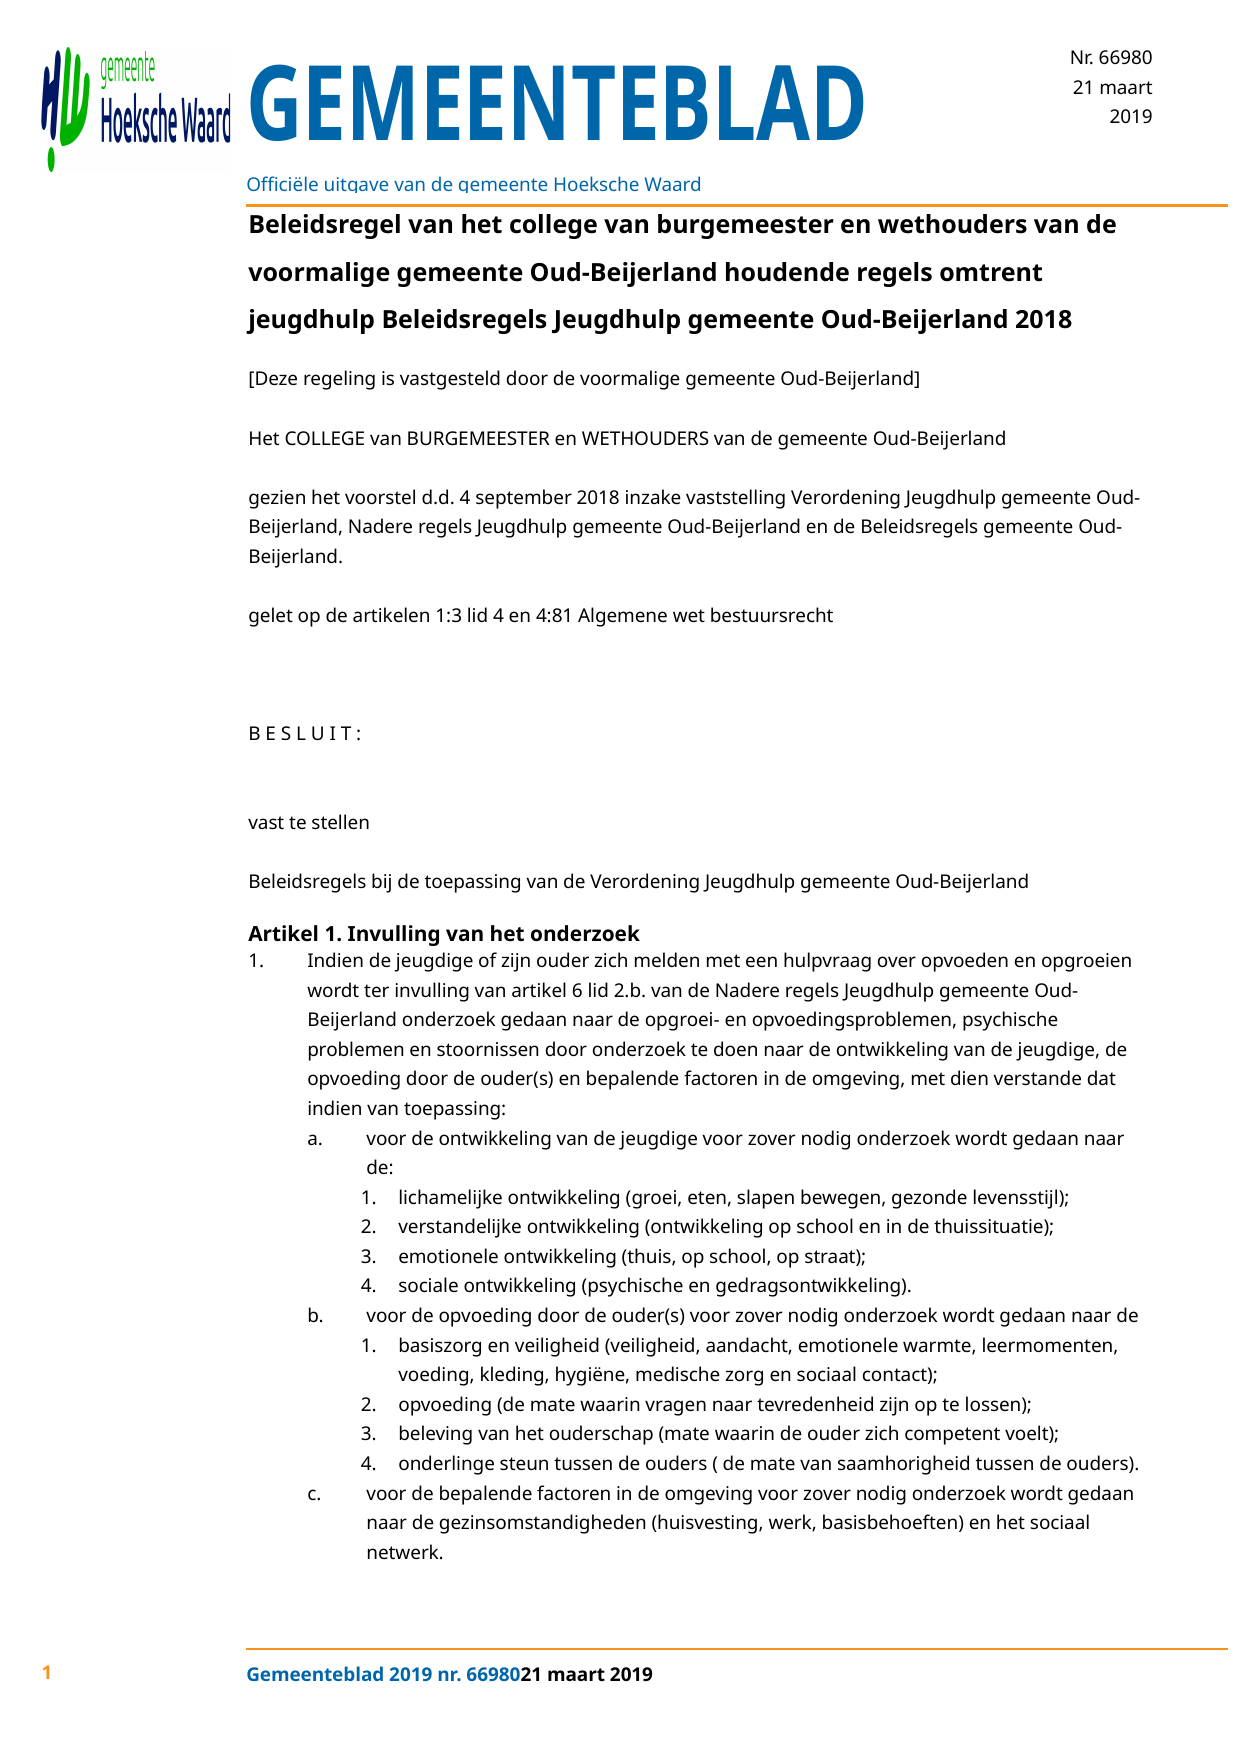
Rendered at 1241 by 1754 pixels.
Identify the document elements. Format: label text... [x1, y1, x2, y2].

list voor de bepalende factoren in de omgeving voor zover nodig onderzoek wordt gedaan naar de gezinsomstandigheden (huisvesting, werk, basisbehoeften) en het sociaal netwerk. [307, 1480, 1152, 1565]
text vast te stellen [248, 809, 1152, 835]
text [Deze regeling is vastgesteld door de voormalige gemeente Oud-Beijerland] [248, 366, 1152, 391]
list basiszorg en veiligheid (veiligheid, aandacht, emotionele warmte, leermomenten, voeding, kleding, hygiëne, medische zorg en sociaal contact); [361, 1332, 1152, 1387]
list voor de opvoeding door de ouder(s) voor zover nodig onderzoek wordt gedaan naar de [307, 1302, 1152, 1328]
list opvoeding (de mate waarin vragen naar tevredenheid zijn op te lossen); [361, 1391, 1152, 1417]
text Beleidsregel van het college van burgemeester en wethouders van de voormalige gemeente Oud-Beijerland houdende regels omtrent jeugdhulp Beleidsregels Jeugdhulp gemeente Oud-Beijerland 2018 [248, 207, 1152, 336]
text Artikel 1. Invulling van het onderzoek [248, 919, 1152, 947]
text Beleidsregels bij de toepassing van de Verordening Jeugdhulp gemeente Oud-Beijerland [248, 868, 1152, 894]
picture [41, 47, 231, 172]
list Indien de jeugdige of zijn ouder zich melden met een hulpvraag over opvoeden en opgroeien wordt ter invulling van artikel 6 lid 2.b. van de Nadere regels Jeugdhulp gemeente Oud-Beijerland onderzoek gedaan naar de opgroei- en opvoedingsproblemen, psychische problemen en stoornissen door onderzoek te doen naar de ontwikkeling van de jeugdige, de opvoeding door de ouder(s) en bepalende factoren in de omgeving, met dien verstande dat indien van toepassing: [248, 947, 1152, 1121]
list lichamelijke ontwikkeling (groei, eten, slapen bewegen, gezonde levensstijl); [361, 1184, 1152, 1210]
list emotionele ontwikkeling (thuis, op school, op straat); [361, 1243, 1152, 1269]
text B E S L U I T : [248, 721, 1152, 746]
list verstandelijke ontwikkeling (ontwikkeling op school en in de thuissituatie); [361, 1213, 1152, 1239]
text Het COLLEGE van BURGEMEESTER en WETHOUDERS van de gemeente Oud-Beijerland [248, 425, 1152, 450]
list beleving van het ouderschap (mate waarin de ouder zich competent voelt); [361, 1421, 1152, 1446]
list voor de ontwikkeling van de jeugdige voor zover nodig onderzoek wordt gedaan naar de: [307, 1125, 1152, 1180]
list sociale ontwikkeling (psychische en gedragsontwikkeling). [361, 1273, 1152, 1298]
text gelet op de artikelen 1:3 lid 4 en 4:81 Algemene wet bestuursrecht [248, 602, 1152, 628]
list onderlinge steun tussen de ouders ( de mate van saamhorigheid tussen de ouders). [361, 1450, 1152, 1476]
text gezien het voorstel d.d. 4 september 2018 inzake vaststelling Verordening Jeugdhulp gemeente Oud-Beijerland, Nadere regels Jeugdhulp gemeente Oud-Beijerland en de Beleidsregels gemeente Oud-Beijerland. [248, 484, 1152, 569]
